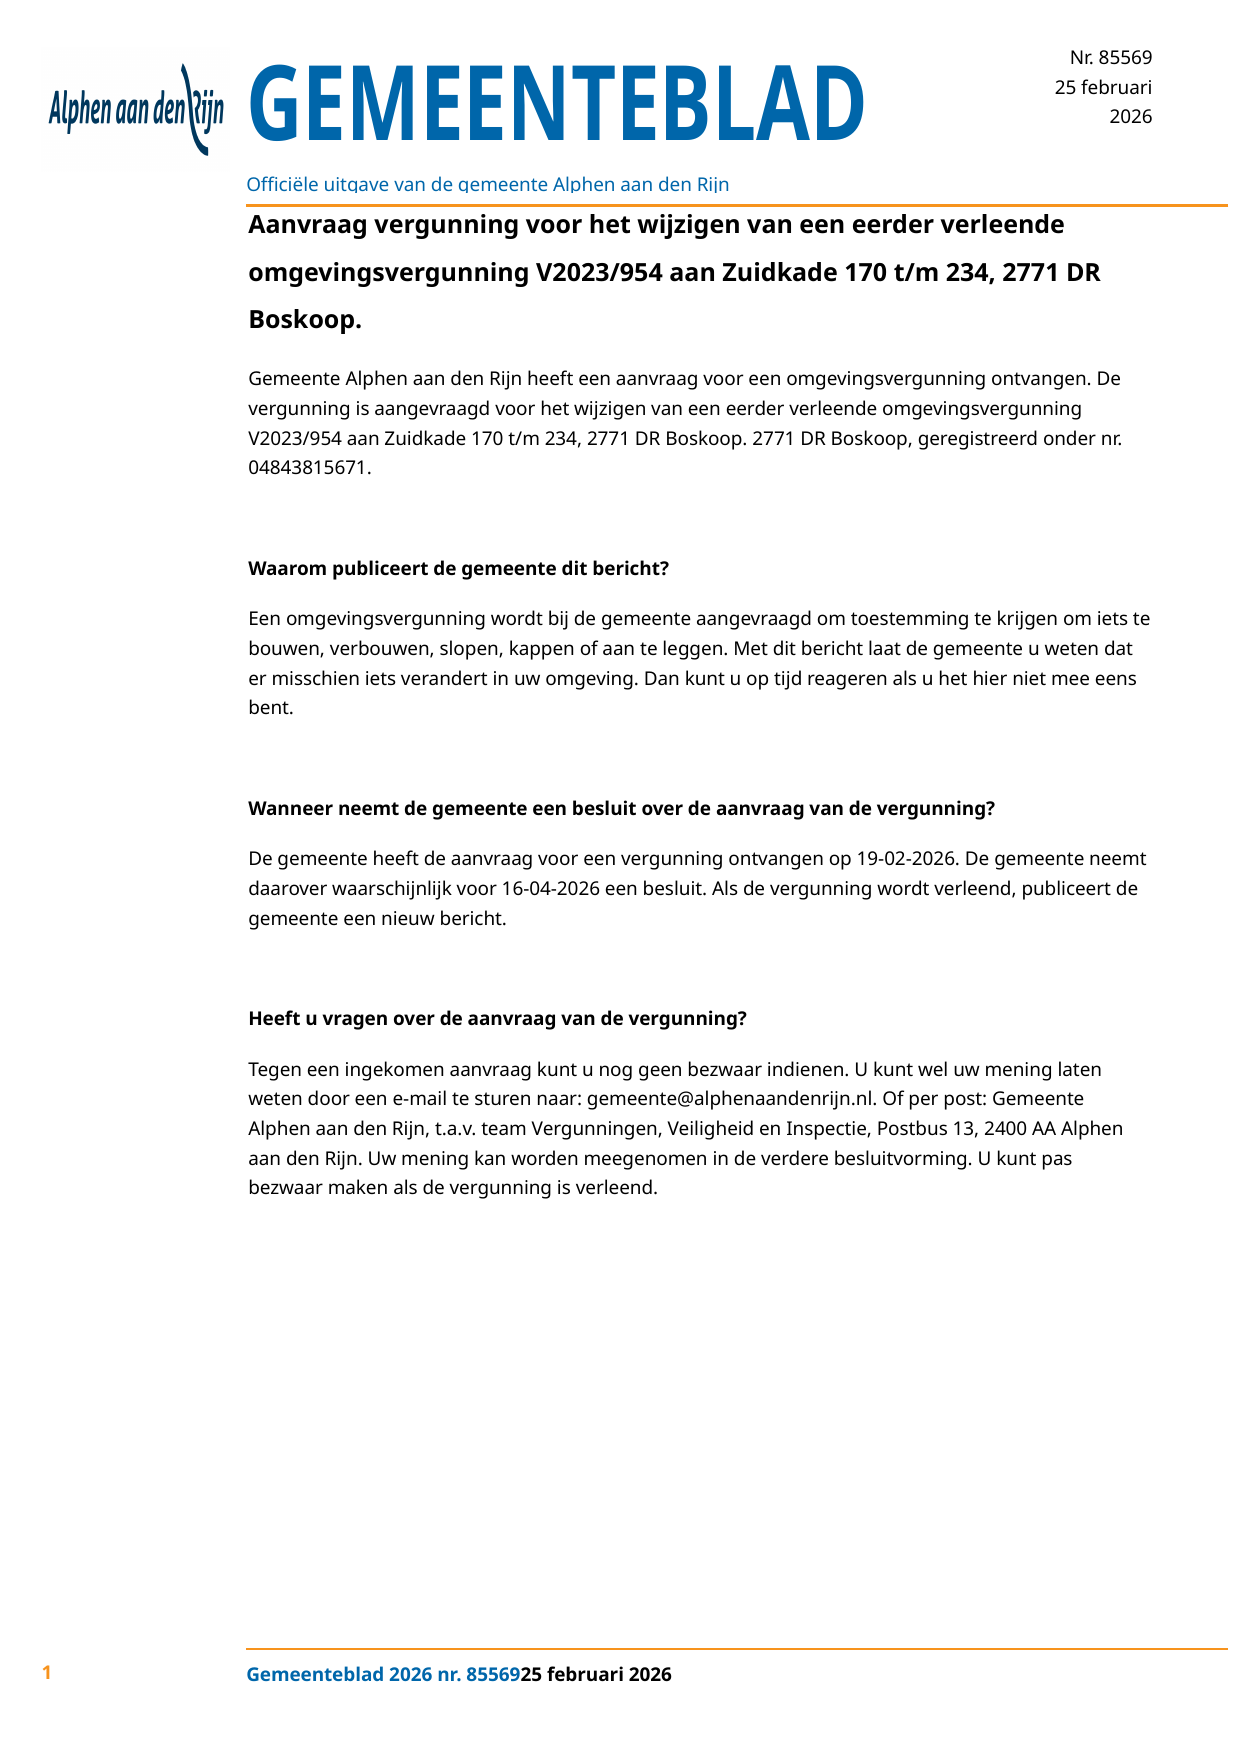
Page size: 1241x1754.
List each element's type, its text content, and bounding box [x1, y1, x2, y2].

text De gemeente heeft de aanvraag voor een vergunning ontvangen op 19-02-2026. De gemeente neemt daarover waarschijnlijk voor 16-04-2026 een besluit. Als de vergunning wordt verleend, publiceert de gemeente een nieuw bericht. [248, 846, 1152, 930]
text Heeft u vragen over de aanvraag van de vergunning? [248, 1006, 1152, 1031]
picture [41, 47, 231, 172]
text Waarom publiceert de gemeente dit bericht? [248, 555, 1152, 581]
text Gemeente Alphen aan den Rijn heeft een aanvraag voor een omgevingsvergunning ontvangen. De vergunning is aangevraagd voor het wijzigen van een eerder verleende omgevingsvergunning V2023/954 aan Zuidkade 170 t/m 234, 2771 DR Boskoop. 2771 DR Boskoop, geregistreerd onder nr. 04843815671. [248, 366, 1152, 480]
text Tegen een ingekomen aanvraag kunt u nog geen bezwaar indienen. U kunt wel uw mening laten weten door een e-mail te sturen naar: gemeente@alphenaandenrijn.nl. Of per post: Gemeente Alphen aan den Rijn, t.a.v. team Vergunningen, Veiligheid en Inspectie, Postbus 13, 2400 AA Alphen aan den Rijn. Uw mening kan worden meegenomen in de verdere besluitvorming. U kunt pas bezwaar maken als de vergunning is verleend. [248, 1056, 1152, 1200]
text Wanneer neemt de gemeente een besluit over de aanvraag van de vergunning? [248, 795, 1152, 821]
text Een omgevingsvergunning wordt bij de gemeente aangevraagd om toestemming te krijgen om iets te bouwen, verbouwen, slopen, kappen of aan te leggen. Met dit bericht laat de gemeente u weten dat er misschien iets verandert in uw omgeving. Dan kunt u op tijd reageren als u het hier niet mee eens bent. [248, 606, 1152, 720]
text Aanvraag vergunning voor het wijzigen van een eerder verleende omgevingsvergunning V2023/954 aan Zuidkade 170 t/m 234, 2771 DR Boskoop. [248, 207, 1152, 336]
